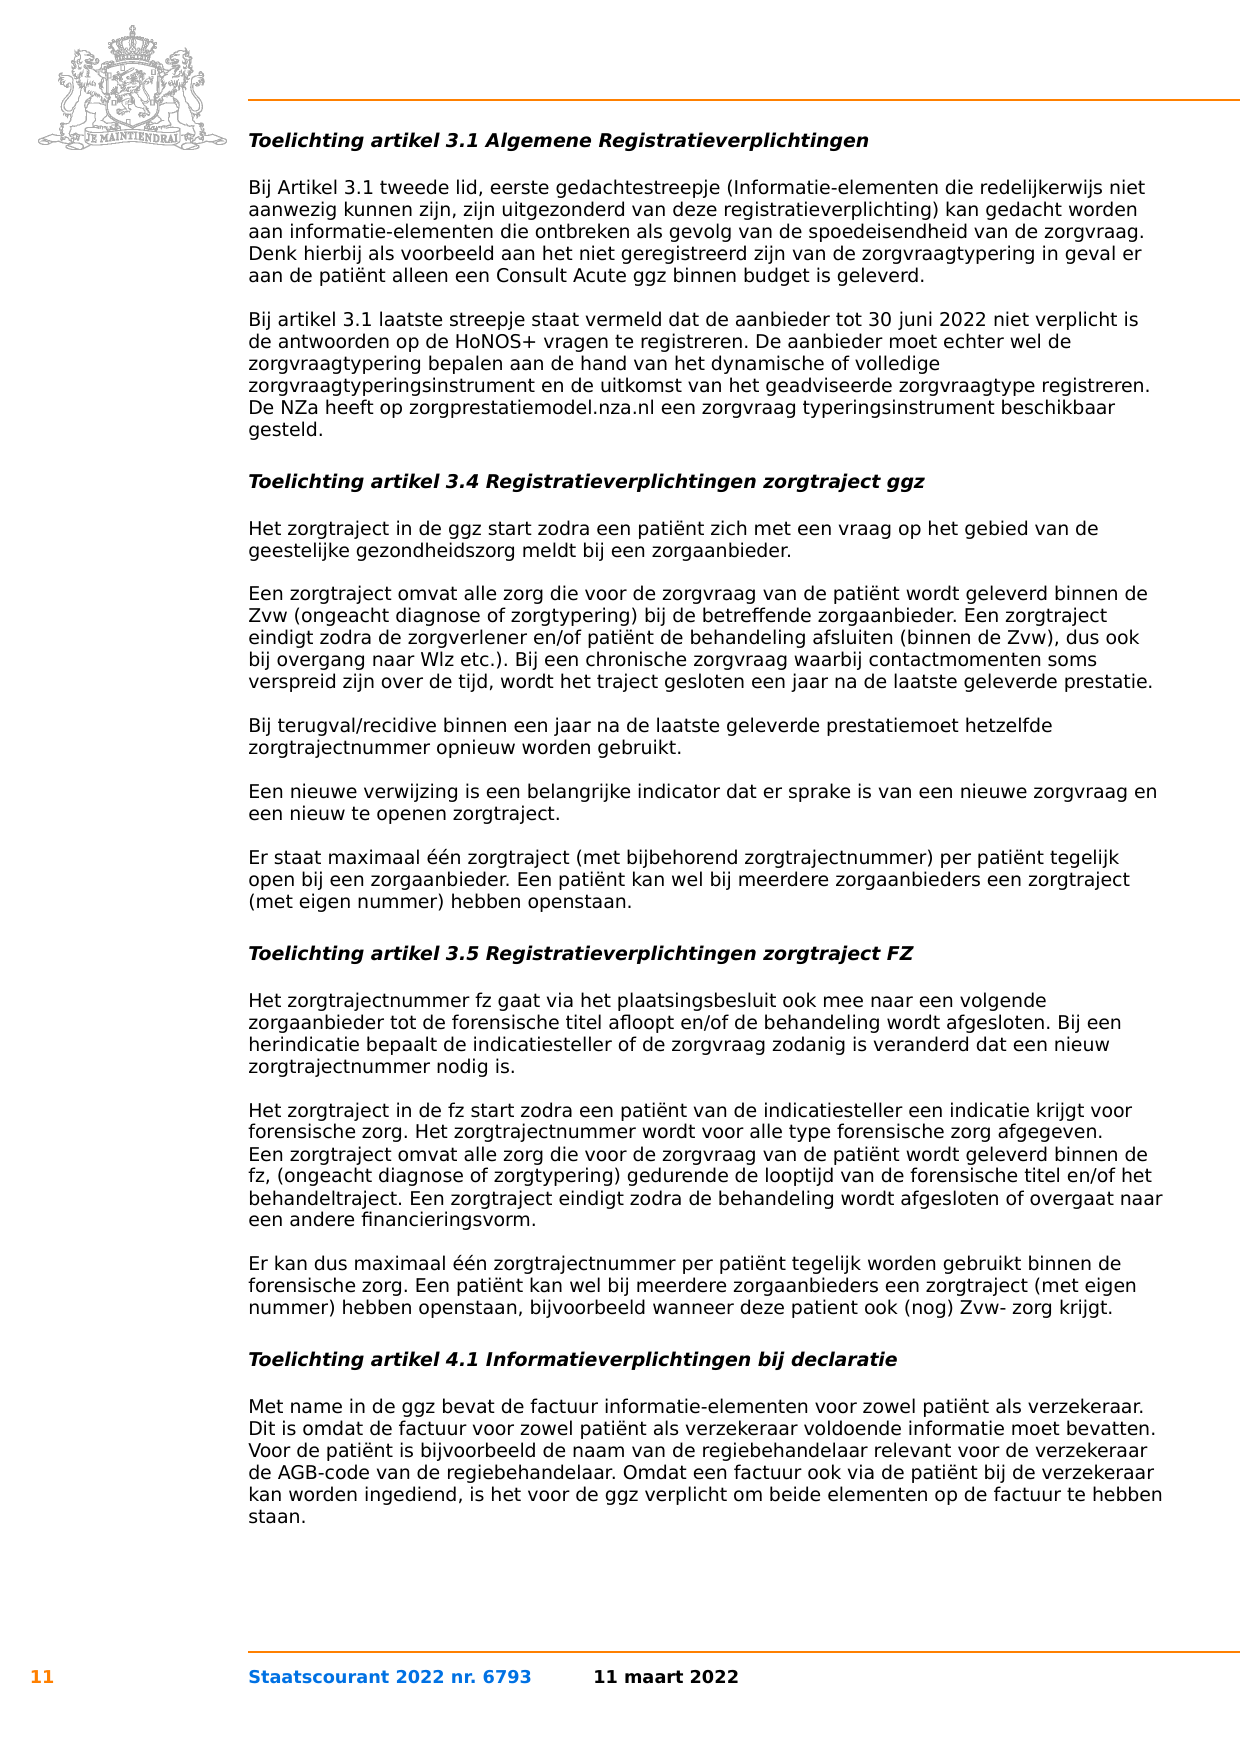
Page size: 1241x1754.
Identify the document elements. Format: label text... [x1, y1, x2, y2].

text Het zorgtraject in de ggz start zodra een patiënt zich met een vraag op het gebied van de geestelijke gezondheidszorg meldt bij een zorgaanbieder. [248, 517, 1163, 561]
text Het zorgtraject in de fz start zodra een patiënt van de indicatiesteller een indicatie krijgt voor forensische zorg. Het zorgtrajectnummer wordt voor alle type forensische zorg afgegeven. [248, 1099, 1163, 1143]
subtitle Toelichting artikel 3.4 Registratieverplichtingen zorgtraject ggz [248, 471, 1163, 492]
text Er staat maximaal één zorgtraject (met bijbehorend zorgtrajectnummer) per patiënt tegelijk open bij een zorgaanbieder. Een patiënt kan wel bij meerdere zorgaanbieders een zorgtraject (met eigen nummer) hebben openstaan. [248, 847, 1163, 913]
text Een nieuwe verwijzing is een belangrijke indicator dat er sprake is van een nieuwe zorgvraag en een nieuw te openen zorgtraject. [248, 781, 1163, 825]
text Een zorgtraject omvat alle zorg die voor de zorgvraag van de patiënt wordt geleverd binnen de fz, (ongeacht diagnose of zorgtypering) gedurende de looptijd van de forensische titel en/of het behandeltraject. Een zorgtraject eindigt zodra de behandeling wordt afgesloten of overgaat naar een andere financieringsvorm. [248, 1143, 1163, 1231]
text Het zorgtrajectnummer fz gaat via het plaatsingsbesluit ook mee naar een volgende zorgaanbieder tot de forensische titel afloopt en/of de behandeling wordt afgesloten. Bij een herindicatie bepaalt de indicatiesteller of de zorgvraag zodanig is veranderd dat een nieuw zorgtrajectnummer nodig is. [248, 990, 1163, 1078]
subtitle Toelichting artikel 3.5 Registratieverplichtingen zorgtraject FZ [248, 943, 1163, 965]
text Een zorgtraject omvat alle zorg die voor de zorgvraag van de patiënt wordt geleverd binnen de Zvw (ongeacht diagnose of zorgtypering) bij de betreffende zorgaanbieder. Een zorgtraject eindigt zodra de zorgverlener en/of patiënt de behandeling afsluiten (binnen de Zvw), dus ook bij overgang naar Wlz etc.). Bij een chronische zorgvraag waarbij contactmomenten soms verspreid zijn over de tijd, wordt het traject gesloten een jaar na de laatste geleverde prestatie. [248, 583, 1163, 693]
subtitle Toelichting artikel 3.1 Algemene Registratieverplichtingen [248, 130, 1163, 152]
text Met name in de ggz bevat de factuur informatie-elementen voor zowel patiënt als verzekeraar. Dit is omdat de factuur voor zowel patiënt als verzekeraar voldoende informatie moet bevatten. Voor de patiënt is bijvoorbeeld de naam van de regiebehandelaar relevant voor de verzekeraar de AGB-code van de regiebehandelaar. Omdat een factuur ook via de patiënt bij de verzekeraar kan worden ingediend, is het voor de ggz verplicht om beide elementen op de factuur te hebben staan. [248, 1396, 1163, 1528]
text Bij Artikel 3.1 tweede lid, eerste gedachtestreepje (Informatie-elementen die redelijkerwijs niet aanwezig kunnen zijn, zijn uitgezonderd van deze registratieverplichting) kan gedacht worden aan informatie-elementen die ontbreken als gevolg van de spoedeisendheid van de zorgvraag. Denk hierbij als voorbeeld aan het niet geregistreerd zijn van de zorgvraagtypering in geval er aan de patiënt alleen een Consult Acute ggz binnen budget is geleverd. [248, 177, 1163, 287]
picture [38, 25, 227, 150]
text Er kan dus maximaal één zorgtrajectnummer per patiënt tegelijk worden gebruikt binnen de forensische zorg. Een patiënt kan wel bij meerdere zorgaanbieders een zorgtraject (met eigen nummer) hebben openstaan, bijvoorbeeld wanneer deze patient ook (nog) Zvw- zorg krijgt. [248, 1253, 1163, 1319]
text Bij artikel 3.1 laatste streepje staat vermeld dat de aanbieder tot 30 juni 2022 niet verplicht is de antwoorden op de HoNOS+ vragen te registreren. De aanbieder moet echter wel de zorgvraagtypering bepalen aan de hand van het dynamische of volledige zorgvraagtyperingsinstrument en de uitkomst van het geadviseerde zorgvraagtype registreren. De NZa heeft op zorgprestatiemodel.nza.nl een zorgvraag typeringsinstrument beschikbaar gesteld. [248, 309, 1163, 441]
subtitle Toelichting artikel 4.1 Informatieverplichtingen bij declaratie [248, 1349, 1163, 1371]
text Bij terugval/recidive binnen een jaar na de laatste geleverde prestatiemoet hetzelfde zorgtrajectnummer opnieuw worden gebruikt. [248, 715, 1163, 759]
